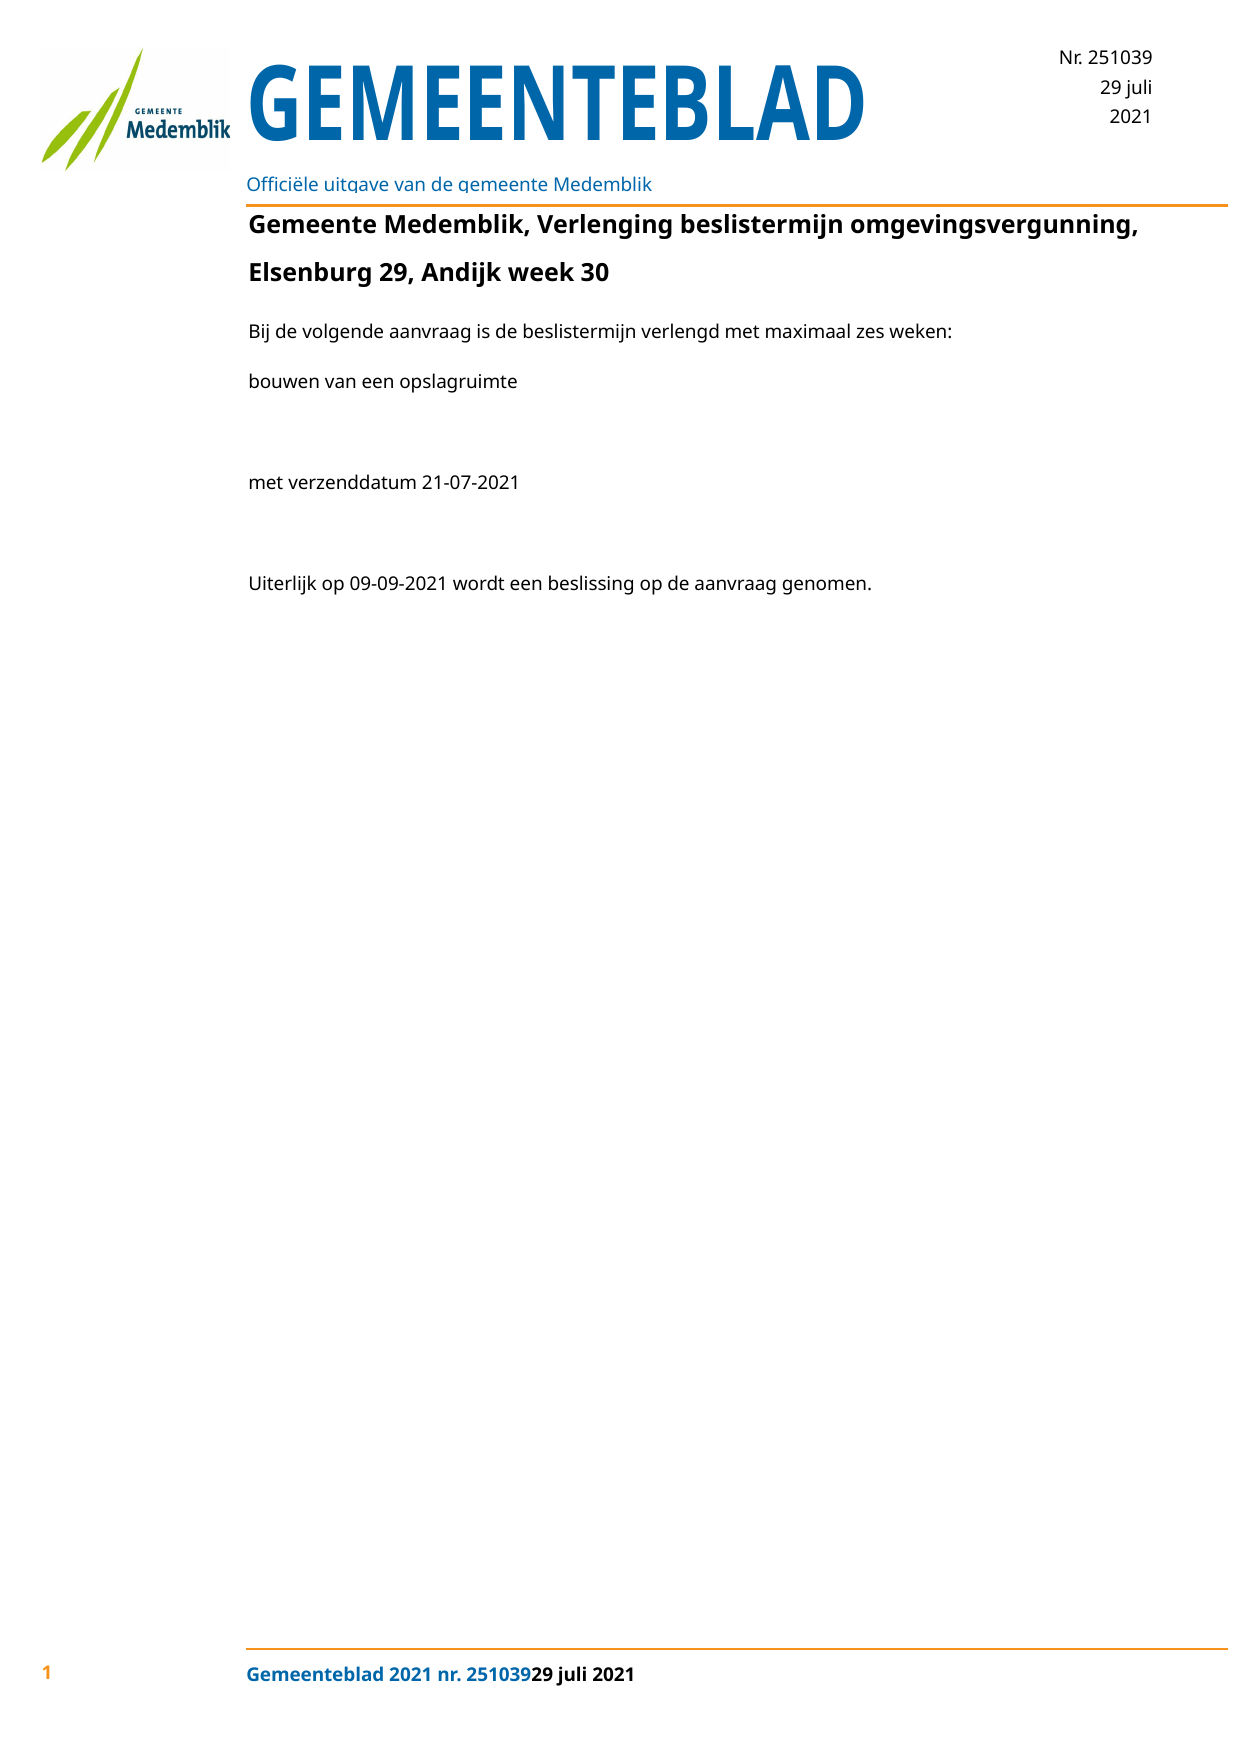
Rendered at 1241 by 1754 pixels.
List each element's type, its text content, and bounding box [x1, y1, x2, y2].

text bouwen van een opslagruimte [248, 368, 1152, 394]
picture [41, 47, 231, 172]
text Bij de volgende aanvraag is de beslistermijn verlengd met maximaal zes weken: [248, 318, 1152, 344]
text Gemeente Medemblik, Verlenging beslistermijn omgevingsvergunning, Elsenburg 29, Andijk week 30 [248, 207, 1152, 288]
text Uiterlijk op 09-09-2021 wordt een beslissing op de aanvraag genomen. [248, 570, 1152, 596]
text met verzenddatum 21-07-2021 [248, 469, 1152, 495]
